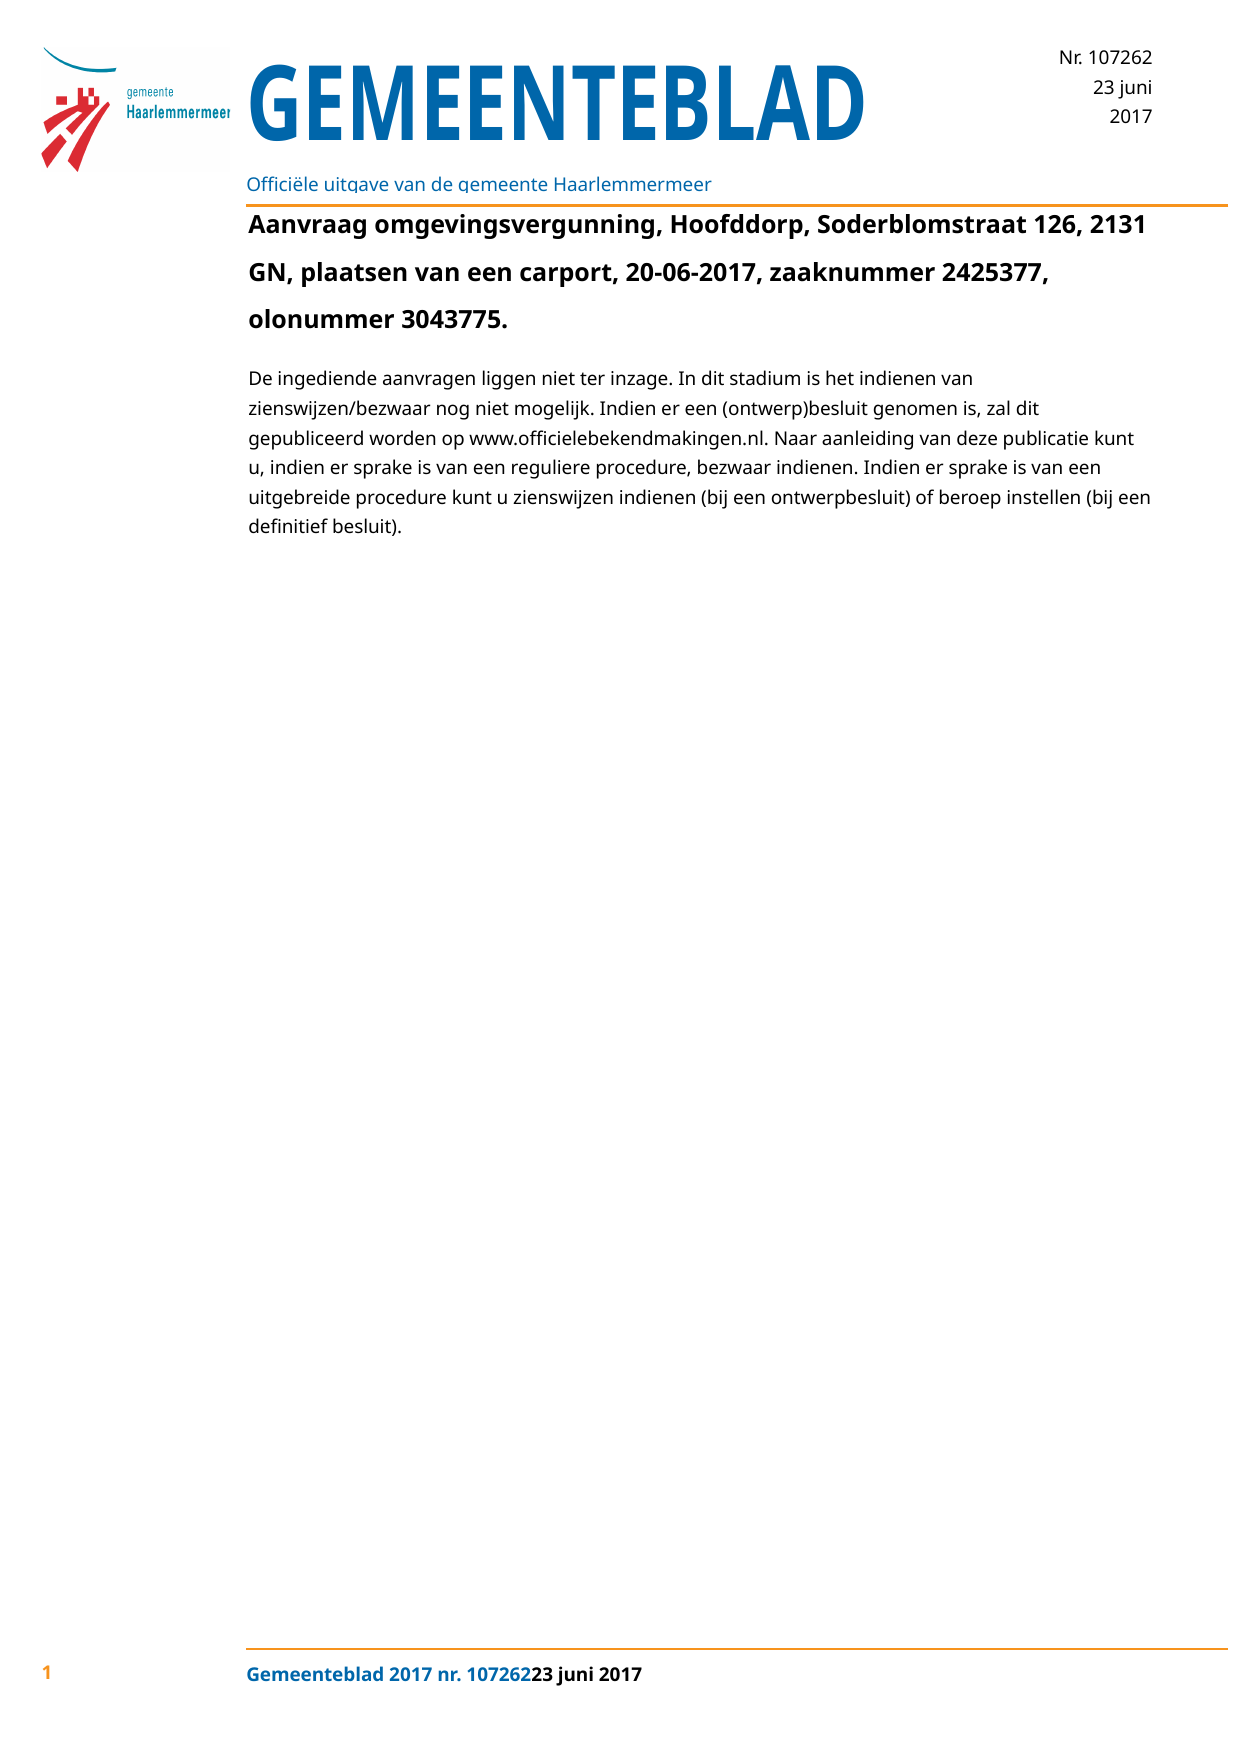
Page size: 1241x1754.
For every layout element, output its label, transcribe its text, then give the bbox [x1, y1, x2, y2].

text Aanvraag omgevingsvergunning, Hoofddorp, Soderblomstraat 126, 2131 GN, plaatsen van een carport, 20-06-2017, zaaknummer 2425377, olonummer 3043775. [248, 207, 1152, 336]
text De ingediende aanvragen liggen niet ter inzage. In dit stadium is het indienen van zienswijzen/bezwaar nog niet mogelijk. Indien er een (ontwerp)besluit genomen is, zal dit gepubliceerd worden op www.officielebekendmakingen.nl. Naar aanleiding van deze publicatie kunt u, indien er sprake is van een reguliere procedure, bezwaar indienen. Indien er sprake is van een uitgebreide procedure kunt u zienswijzen indienen (bij een ontwerpbesluit) of beroep instellen (bij een definitief besluit). [248, 366, 1152, 539]
picture [41, 47, 231, 172]
